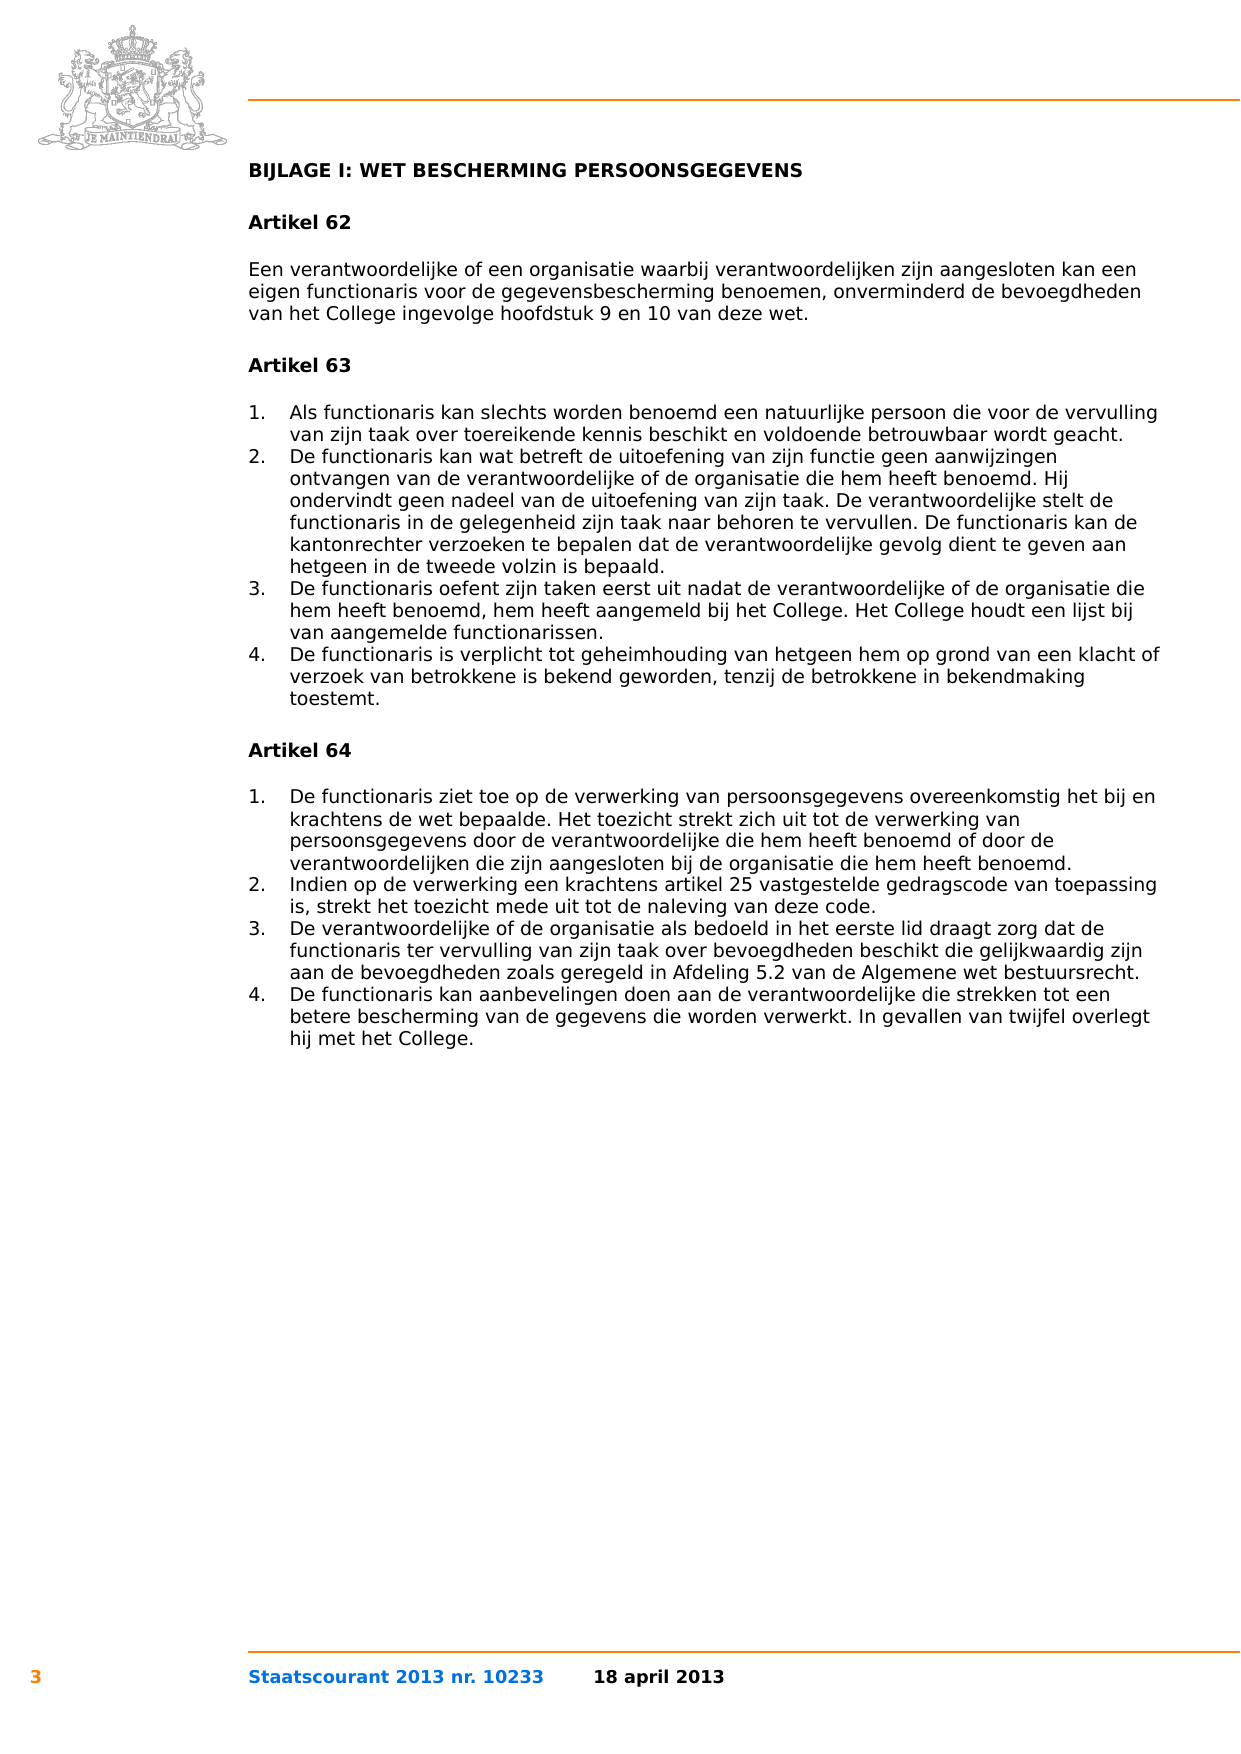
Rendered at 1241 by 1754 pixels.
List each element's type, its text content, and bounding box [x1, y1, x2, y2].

subtitle Artikel 64 [248, 739, 1163, 761]
text 4. De functionaris kan aanbevelingen doen aan de verantwoordelijke die strekken tot een betere bescherming van de gegevens die worden verwerkt. In gevallen van twijfel overlegt hij met het College. [248, 984, 1163, 1050]
text Een verantwoordelijke of een organisatie waarbij verantwoordelijken zijn aangesloten kan een eigen functionaris voor de gegevensbescherming benoemen, onverminderd de bevoegdheden van het College ingevolge hoofdstuk 9 en 10 van deze wet. [248, 259, 1163, 325]
subtitle BIJLAGE I: WET BESCHERMING PERSOONSGEGEVENS [248, 160, 1163, 182]
text 2. Indien op de verwerking een krachtens artikel 25 vastgestelde gedragscode van toepassing is, strekt het toezicht mede uit tot de naleving van deze code. [248, 874, 1163, 918]
text 1. Als functionaris kan slechts worden benoemd een natuurlijke persoon die voor de vervulling van zijn taak over toereikende kennis beschikt en voldoende betrouwbaar wordt geacht. [248, 402, 1163, 446]
text 4. De functionaris is verplicht tot geheimhouding van hetgeen hem op grond van een klacht of verzoek van betrokkene is bekend geworden, tenzij de betrokkene in bekendmaking toestemt. [248, 643, 1163, 709]
subtitle Artikel 62 [248, 212, 1163, 234]
subtitle Artikel 63 [248, 355, 1163, 377]
text 3. De verantwoordelijke of de organisatie als bedoeld in het eerste lid draagt zorg dat de functionaris ter vervulling van zijn taak over bevoegdheden beschikt die gelijkwaardig zijn aan de bevoegdheden zoals geregeld in Afdeling 5.2 van de Algemene wet bestuursrecht. [248, 918, 1163, 984]
picture [38, 25, 227, 150]
text 1. De functionaris ziet toe op de verwerking van persoonsgegevens overeenkomstig het bij en krachtens de wet bepaalde. Het toezicht strekt zich uit tot de verwerking van persoonsgegevens door de verantwoordelijke die hem heeft benoemd of door de verantwoordelijken die zijn aangesloten bij de organisatie die hem heeft benoemd. [248, 786, 1163, 874]
text 3. De functionaris oefent zijn taken eerst uit nadat de verantwoordelijke of de organisatie die hem heeft benoemd, hem heeft aangemeld bij het College. Het College houdt een lijst bij van aangemelde functionarissen. [248, 578, 1163, 643]
text 2. De functionaris kan wat betreft de uitoefening van zijn functie geen aanwijzingen ontvangen van de verantwoordelijke of de organisatie die hem heeft benoemd. Hij ondervindt geen nadeel van de uitoefening van zijn taak. De verantwoordelijke stelt de functionaris in de gelegenheid zijn taak naar behoren te vervullen. De functionaris kan de kantonrechter verzoeken te bepalen dat de verantwoordelijke gevolg dient te geven aan hetgeen in de tweede volzin is bepaald. [248, 446, 1163, 578]
